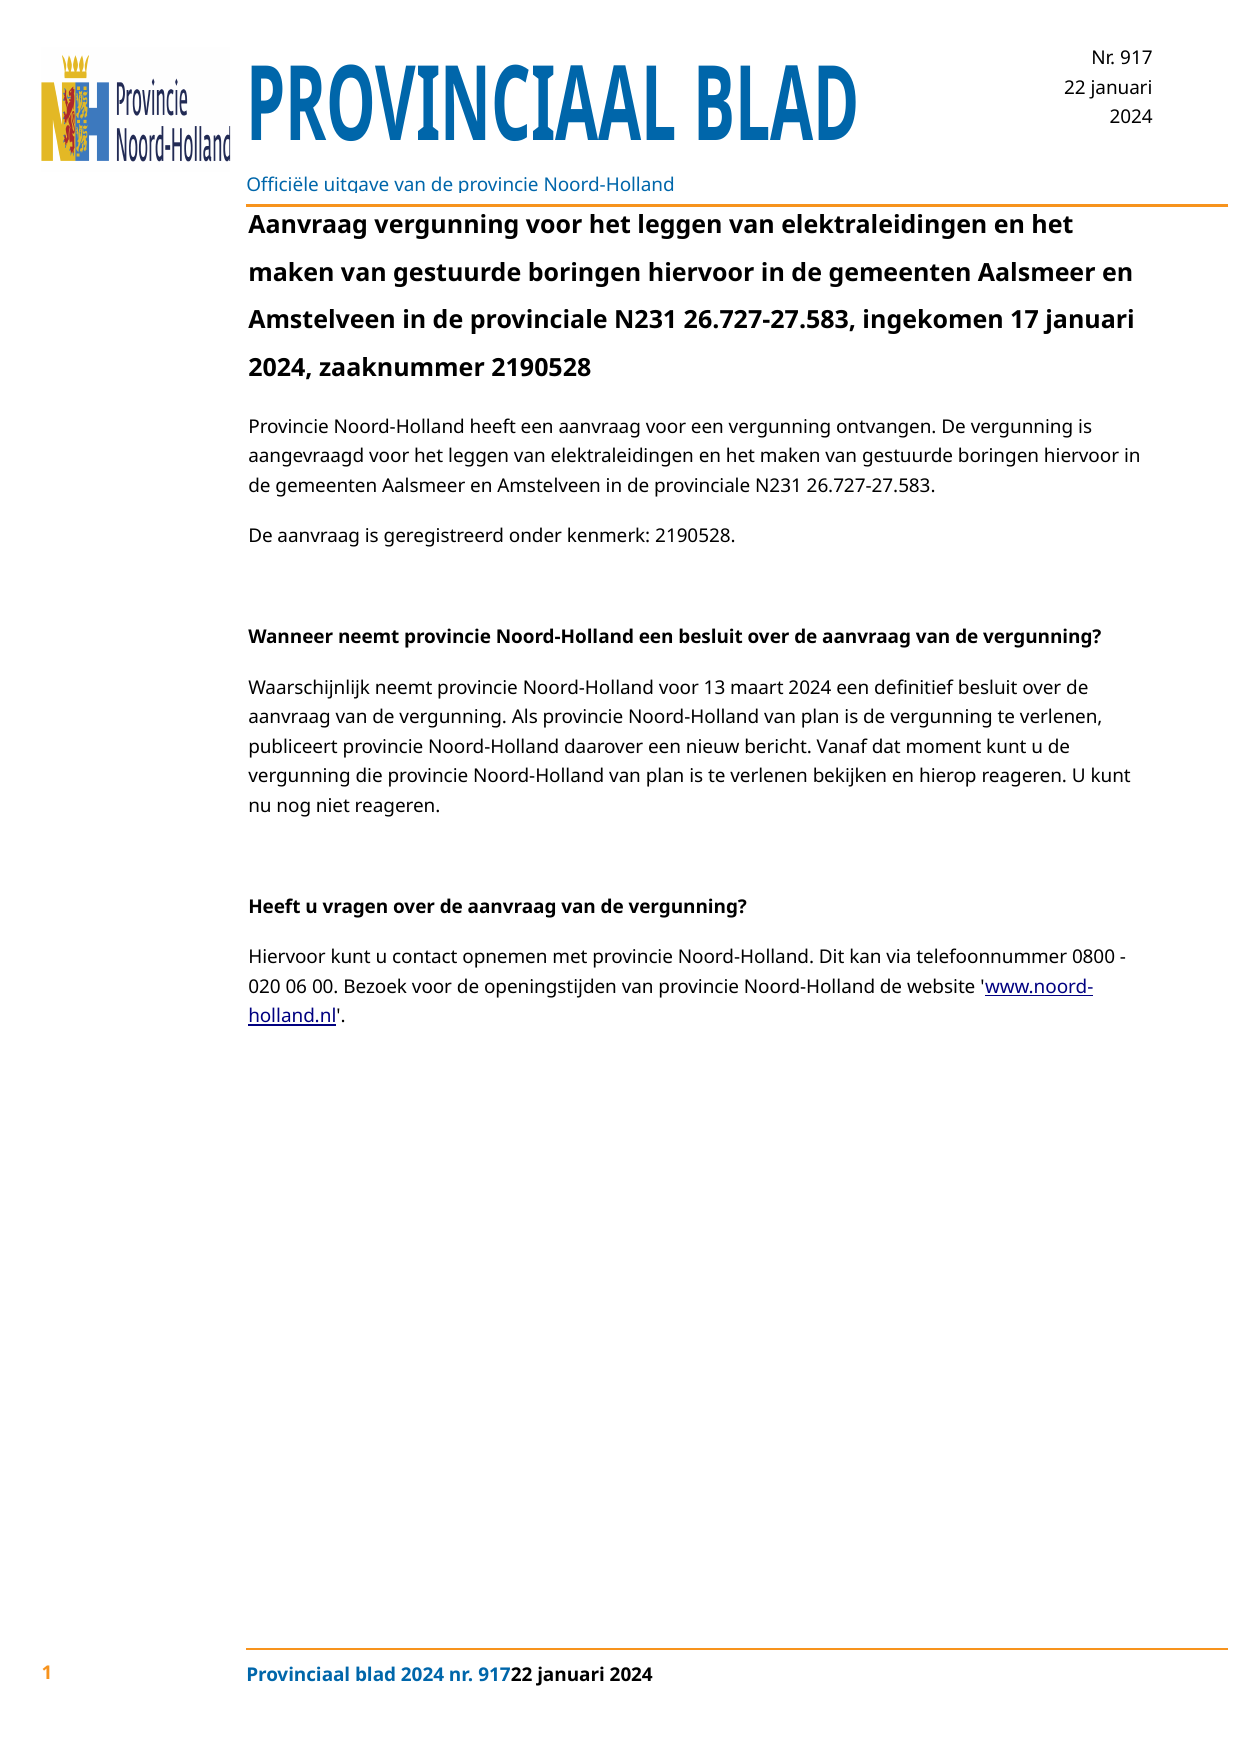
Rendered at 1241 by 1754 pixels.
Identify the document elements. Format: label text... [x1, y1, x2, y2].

text Wanneer neemt provincie Noord-Holland een besluit over de aanvraag van de vergunning? [248, 623, 1152, 649]
text Waarschijnlijk neemt provincie Noord-Holland voor 13 maart 2024 een definitief besluit over de aanvraag van de vergunning. Als provincie Noord-Holland van plan is de vergunning te verlenen, publiceert provincie Noord-Holland daarover een nieuw bericht. Vanaf dat moment kunt u de vergunning die provincie Noord-Holland van plan is te verlenen bekijken en hierop reageren. U kunt nu nog niet reageren. [248, 674, 1152, 818]
picture [41, 47, 231, 172]
text Heeft u vragen over de aanvraag van de vergunning? [248, 893, 1152, 919]
text De aanvraag is geregistreerd onder kenmerk: 2190528. [248, 523, 1152, 548]
text Provincie Noord-Holland heeft een aanvraag voor een vergunning ontvangen. De vergunning is aangevraagd voor het leggen van elektraleidingen en het maken van gestuurde boringen hiervoor in de gemeenten Aalsmeer en Amstelveen in de provinciale N231 26.727-27.583. [248, 413, 1152, 498]
text Hiervoor kunt u contact opnemen met provincie Noord-Holland. Dit kan via telefoonnummer 0800 - 020 06 00. Bezoek voor de openingstijden van provincie Noord-Holland de website 'www.noord-holland.nl'. [248, 943, 1152, 1028]
text Aanvraag vergunning voor het leggen van elektraleidingen en het maken van gestuurde boringen hiervoor in de gemeenten Aalsmeer en Amstelveen in de provinciale N231 26.727-27.583, ingekomen 17 januari 2024, zaaknummer 2190528 [248, 207, 1152, 384]
